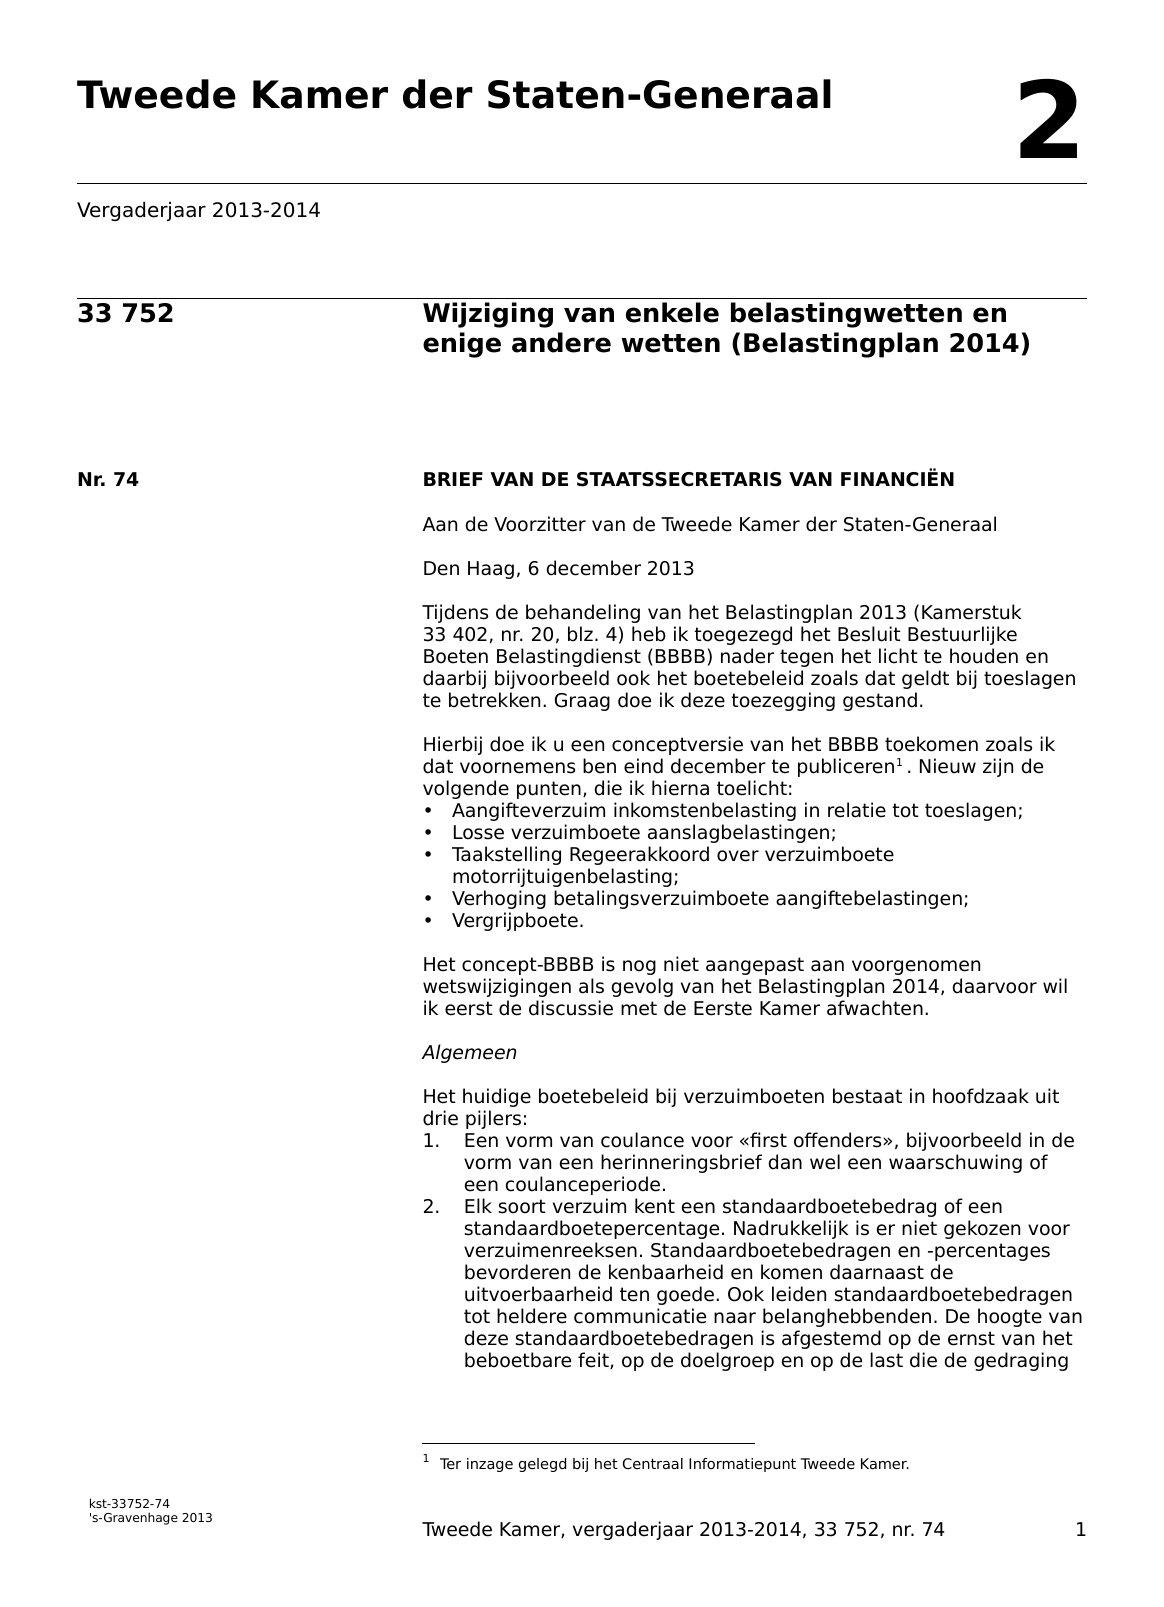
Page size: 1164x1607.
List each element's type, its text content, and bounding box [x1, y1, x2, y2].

subtitle 33 752 Wijziging van enkele belastingwetten en enige andere wetten (Belastingplan 2014) [77, 299, 1087, 358]
text Ter inzage gelegd bij het Centraal Informatiepunt Tweede Kamer. [422, 1452, 1087, 1474]
table_cell Vergaderjaar 2013-2014 [77, 184, 1087, 298]
text • Aangifteverzuim inkomstenbelasting in relatie tot toeslagen; [422, 800, 1087, 822]
text • Taakstelling Regeerakkoord over verzuimboete motorrijtuigenbelasting; [422, 844, 1087, 888]
text 1. Een vorm van coulance voor «first offenders», bijvoorbeeld in de vorm van een herinneringsbrief dan wel een waarschuwing of een coulanceperiode. [422, 1130, 1087, 1196]
subtitle Nr. 74 BRIEF VAN DE STAATSSECRETARIS VAN FINANCIËN [77, 469, 1087, 491]
text • Losse verzuimboete aanslagbelastingen; [422, 822, 1087, 844]
text Aan de Voorzitter van de Tweede Kamer der Staten-Generaal [422, 513, 1087, 536]
text Het concept-BBBB is nog niet aangepast aan voorgenomen wetswijzigingen als gevolg van het Belastingplan 2014, daarvoor wil ik eerst de discussie met de Eerste Kamer afwachten. [422, 954, 1087, 1020]
text Tijdens de behandeling van het Belastingplan 2013 (Kamerstuk 33 402, nr. 20, blz. 4) heb ik toegezegd het Besluit Bestuurlijke Boeten Belastingdienst (BBBB) nader tegen het licht te houden en daarbij bijvoorbeeld ook het boetebeleid zoals dat geldt bij toeslagen te betrekken. Graag doe ik deze toezegging gestand. [422, 602, 1087, 712]
text Hierbij doe ik u een conceptversie van het BBBB toekomen zoals ik dat voornemens ben eind december te publiceren. Nieuw zijn de volgende punten, die ik hierna toelicht: [422, 734, 1087, 800]
subtitle Algemeen [422, 1042, 1087, 1064]
text Het huidige boetebeleid bij verzuimboeten bestaat in hoofdzaak uit drie pijlers: [422, 1086, 1087, 1130]
text kst-33752-74 [88, 1497, 323, 1511]
text Den Haag, 6 december 2013 [422, 558, 1087, 580]
table_header Tweede Kamer der Staten-Generaal [77, 59, 886, 183]
text 's-Gravenhage 2013 [88, 1511, 323, 1525]
table_header 2 [886, 59, 1087, 183]
text • Verhoging betalingsverzuimboete aangiftebelastingen; [422, 888, 1087, 910]
text 2. Elk soort verzuim kent een standaardboetebedrag of een standaardboetepercentage. Nadrukkelijk is er niet gekozen voor verzuimenreeksen. Standaardboetebedragen en -percentages bevorderen de kenbaarheid en komen daarnaast de uitvoerbaarheid ten goede. Ook leiden standaardboetebedragen tot heldere communicatie naar belanghebbenden. De hoogte van deze standaardboetebedragen is afgestemd op de ernst van het beboetbare feit, op de doelgroep en op de last die de gedraging [422, 1196, 1087, 1372]
text • Vergrijpboete. [422, 910, 1087, 932]
